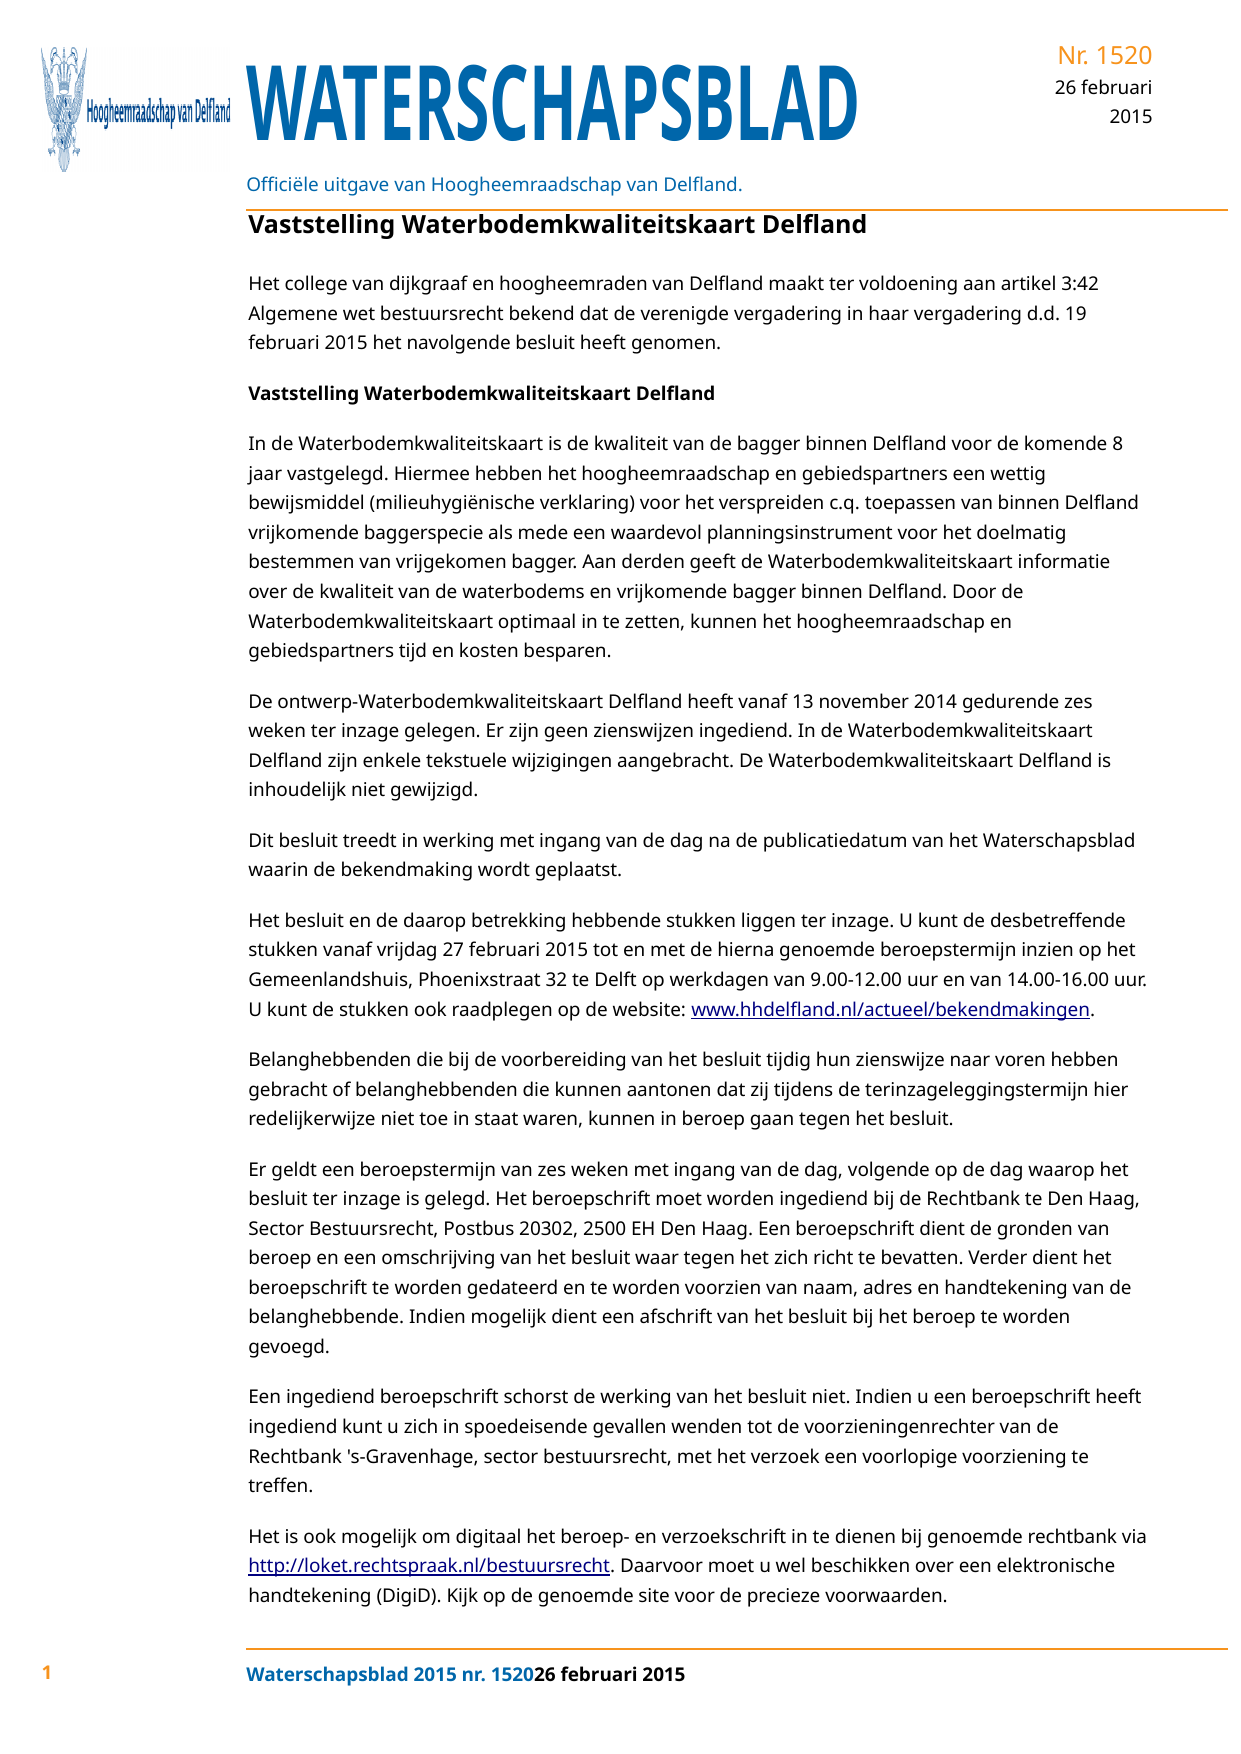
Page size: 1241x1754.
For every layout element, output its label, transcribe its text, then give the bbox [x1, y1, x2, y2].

text Dit besluit treedt in werking met ingang van de dag na de publicatiedatum van het Waterschapsblad waarin de bekendmaking wordt geplaatst. [248, 827, 1152, 882]
text Het college van dijkgraaf en hoogheemraden van Delfland maakt ter voldoening aan artikel 3:42 Algemene wet bestuursrecht bekend dat de verenigde vergadering in haar vergadering d.d. 19 februari 2015 het navolgende besluit heeft genomen. [248, 270, 1152, 355]
text In de Waterbodemkwaliteitskaart is de kwaliteit van de bagger binnen Delfland voor de komende 8 jaar vastgelegd. Hiermee hebben het hoogheemraadschap en gebiedspartners een wettig bewijsmiddel (milieuhygiënische verklaring) voor het verspreiden c.q. toepassen van binnen Delfland vrijkomende baggerspecie als mede een waardevol planningsinstrument voor het doelmatig bestemmen van vrijgekomen bagger. Aan derden geeft de Waterbodemkwaliteitskaart informatie over de kwaliteit van de waterbodems en vrijkomende bagger binnen Delfland. Door de Waterbodemkwaliteitskaart optimaal in te zetten, kunnen het hoogheemraadschap en gebiedspartners tijd en kosten besparen. [248, 430, 1152, 663]
text Er geldt een beroepstermijn van zes weken met ingang van de dag, volgende op de dag waarop het besluit ter inzage is gelegd. Het beroepschrift moet worden ingediend bij de Rechtbank te Den Haag, Sector Bestuursrecht, Postbus 20302, 2500 EH Den Haag. Een beroepschrift dient de gronden van beroep en een omschrijving van het besluit waar tegen het zich richt te bevatten. Verder dient het beroepschrift te worden gedateerd en te worden voorzien van naam, adres en handtekening van de belanghebbende. Indien mogelijk dient een afschrift van het besluit bij het beroep te worden gevoegd. [248, 1156, 1152, 1359]
text Vaststelling Waterbodemkwaliteitskaart Delfland [248, 211, 1152, 241]
text Het besluit en de daarop betrekking hebbende stukken liggen ter inzage. U kunt de desbetreffende stukken vanaf vrijdag 27 februari 2015 tot en met de hierna genoemde beroepstermijn inzien op het Gemeenlandshuis, Phoenixstraat 32 te Delft op werkdagen van 9.00-12.00 uur en van 14.00-16.00 uur. U kunt de stukken ook raadplegen op de website: www.hhdelfland.nl/actueel/bekendmakingen. [248, 907, 1152, 1021]
text Het is ook mogelijk om digitaal het beroep- en verzoekschrift in te dienen bij genoemde rechtbank via http://loket.rechtspraak.nl/bestuursrecht. Daarvoor moet u wel beschikken over een elektronische handtekening (DigiD). Kijk op de genoemde site voor de precieze voorwaarden. [248, 1523, 1152, 1608]
picture [41, 47, 231, 172]
text Vaststelling Waterbodemkwaliteitskaart Delfland [248, 380, 1152, 406]
text Een ingediend beroepschrift schorst de werking van het besluit niet. Indien u een beroepschrift heeft ingediend kunt u zich in spoedeisende gevallen wenden tot de voorzieningenrechter van de Rechtbank 's-Gravenhage, sector bestuursrecht, met het verzoek een voorlopige voorziening te treffen. [248, 1384, 1152, 1498]
text De ontwerp-Waterbodemkwaliteitskaart Delfland heeft vanaf 13 november 2014 gedurende zes weken ter inzage gelegen. Er zijn geen zienswijzen ingediend. In de Waterbodemkwaliteitskaart Delfland zijn enkele tekstuele wijzigingen aangebracht. De Waterbodemkwaliteitskaart Delfland is inhoudelijk niet gewijzigd. [248, 688, 1152, 802]
text Belanghebbenden die bij de voorbereiding van het besluit tijdig hun zienswijze naar voren hebben gebracht of belanghebbenden die kunnen aantonen dat zij tijdens de terinzageleggingstermijn hier redelijkerwijze niet toe in staat waren, kunnen in beroep gaan tegen het besluit. [248, 1046, 1152, 1131]
